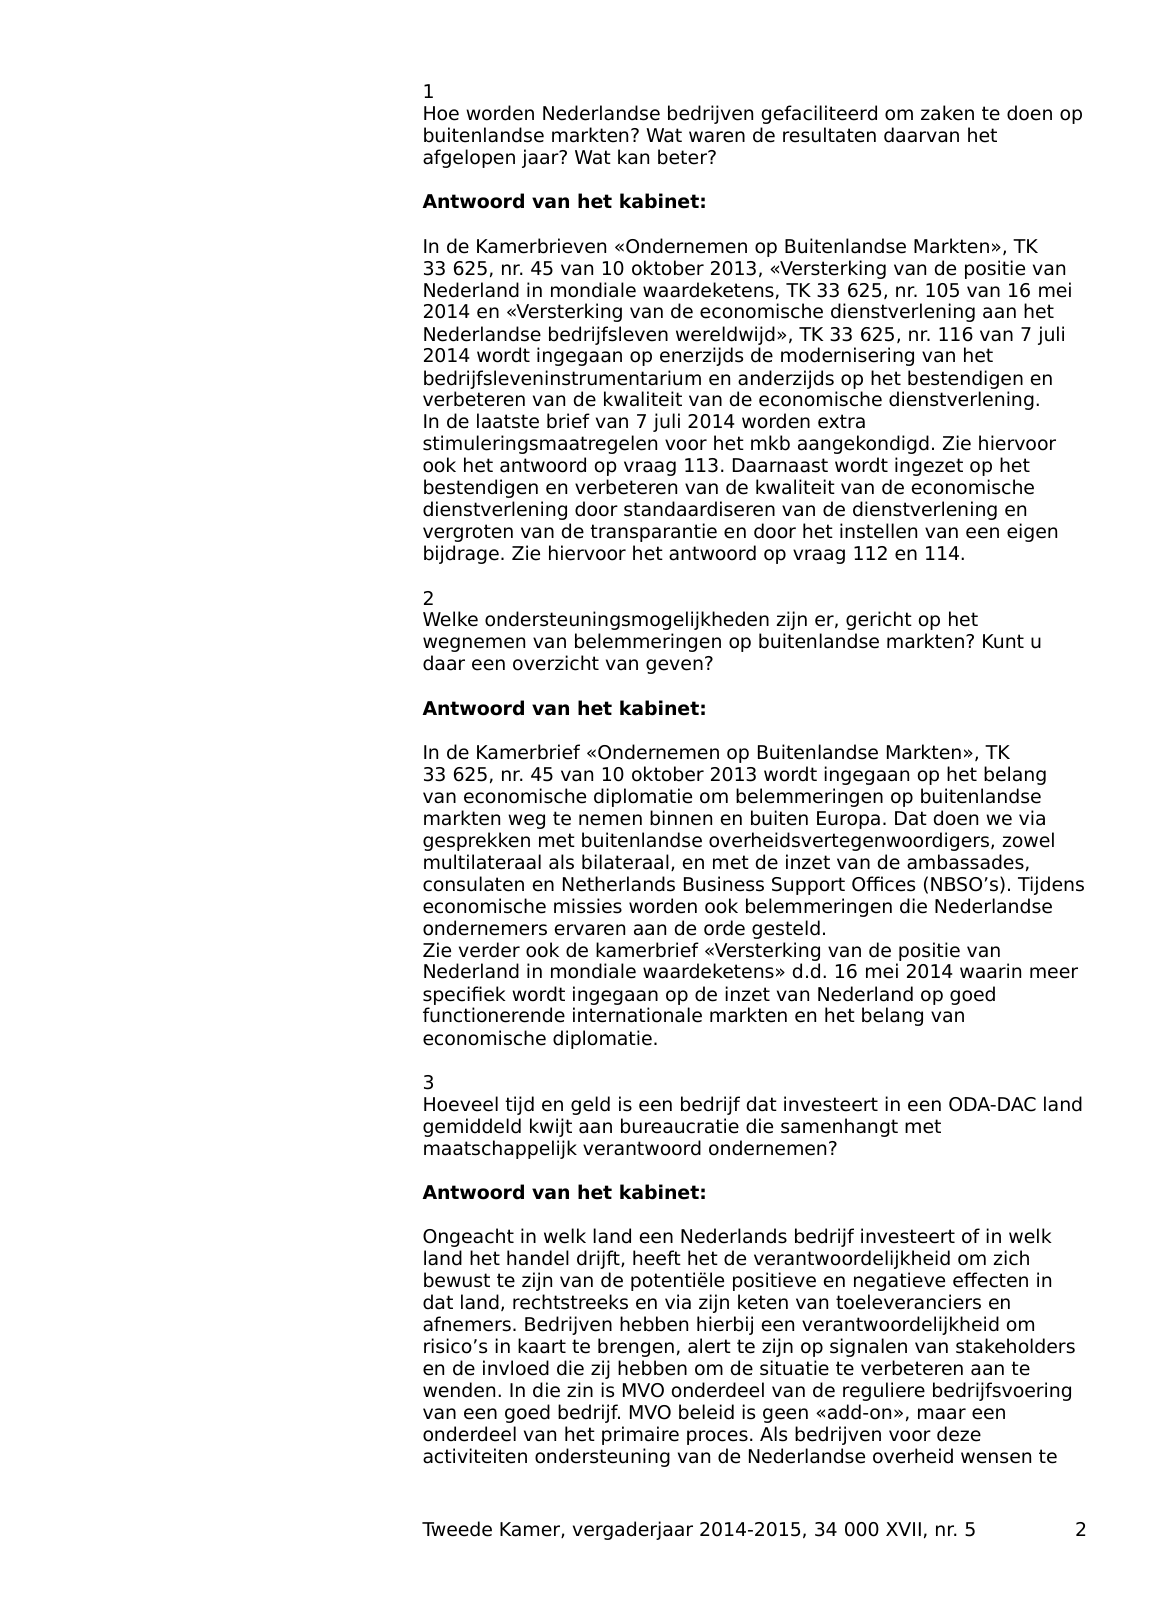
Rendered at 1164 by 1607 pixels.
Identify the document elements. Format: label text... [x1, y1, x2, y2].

text Hoeveel tijd en geld is een bedrijf dat investeert in een ODA-DAC land gemiddeld kwijt aan bureaucratie die samenhangt met maatschappelijk verantwoord ondernemen? [422, 1093, 1087, 1159]
text Zie verder ook de kamerbrief «Versterking van de positie van Nederland in mondiale waardeketens» d.d. 16 mei 2014 waarin meer specifiek wordt ingegaan op de inzet van Nederland op goed functionerende internationale markten en het belang van economische diplomatie. [422, 939, 1087, 1049]
text In de laatste brief van 7 juli 2014 worden extra stimuleringsmaatregelen voor het mkb aangekondigd. Zie hiervoor ook het antwoord op vraag 113. Daarnaast wordt ingezet op het bestendigen en verbeteren van de kwaliteit van de economische dienstverlening door standaardiseren van de dienstverlening en vergroten van de transparantie en door het instellen van een eigen bijdrage. Zie hiervoor het antwoord op vraag 112 en 114. [422, 411, 1087, 565]
subtitle Antwoord van het kabinet: [422, 1182, 1087, 1204]
text In de Kamerbrieven «Ondernemen op Buitenlandse Markten», TK 33 625, nr. 45 van 10 oktober 2013, «Versterking van de positie van Nederland in mondiale waardeketens, TK 33 625, nr. 105 van 16 mei 2014 en «Versterking van de economische dienstverlening aan het Nederlandse bedrijfsleven wereldwijd», TK 33 625, nr. 116 van 7 juli 2014 wordt ingegaan op enerzijds de modernisering van het bedrijfsleveninstrumentarium en anderzijds op het bestendigen en verbeteren van de kwaliteit van de economische dienstverlening. [422, 236, 1087, 411]
subtitle Antwoord van het kabinet: [422, 191, 1087, 213]
text 2 [422, 587, 1087, 609]
text In de Kamerbrief «Ondernemen op Buitenlandse Markten», TK 33 625, nr. 45 van 10 oktober 2013 wordt ingegaan op het belang van economische diplomatie om belemmeringen op buitenlandse markten weg te nemen binnen en buiten Europa. Dat doen we via gesprekken met buitenlandse overheidsvertegenwoordigers, zowel multilateraal als bilateraal, en met de inzet van de ambassades, consulaten en Netherlands Business Support Offices (NBSO’s). Tijdens economische missies worden ook belemmeringen die Nederlandse ondernemers ervaren aan de orde gesteld. [422, 742, 1087, 939]
subtitle Antwoord van het kabinet: [422, 697, 1087, 719]
text 3 [422, 1072, 1087, 1093]
text Hoe worden Nederlandse bedrijven gefaciliteerd om zaken te doen op buitenlandse markten? Wat waren de resultaten daarvan het afgelopen jaar? Wat kan beter? [422, 103, 1087, 169]
text 1 [422, 81, 1087, 103]
text Welke ondersteuningsmogelijkheden zijn er, gericht op het wegnemen van belemmeringen op buitenlandse markten? Kunt u daar een overzicht van geven? [422, 609, 1087, 675]
text Ongeacht in welk land een Nederlands bedrijf investeert of in welk land het handel drijft, heeft het de verantwoordelijkheid om zich bewust te zijn van de potentiële positieve en negatieve effecten in dat land, rechtstreeks en via zijn keten van toeleveranciers en afnemers. Bedrijven hebben hierbij een verantwoordelijkheid om risico’s in kaart te brengen, alert te zijn op signalen van stakeholders en de invloed die zij hebben om de situatie te verbeteren aan te wenden. In die zin is MVO onderdeel van de reguliere bedrijfsvoering van een goed bedrijf. MVO beleid is geen «add-on», maar een onderdeel van het primaire proces. Als bedrijven voor deze activiteiten ondersteuning van de Nederlandse overheid wensen te [422, 1226, 1087, 1468]
